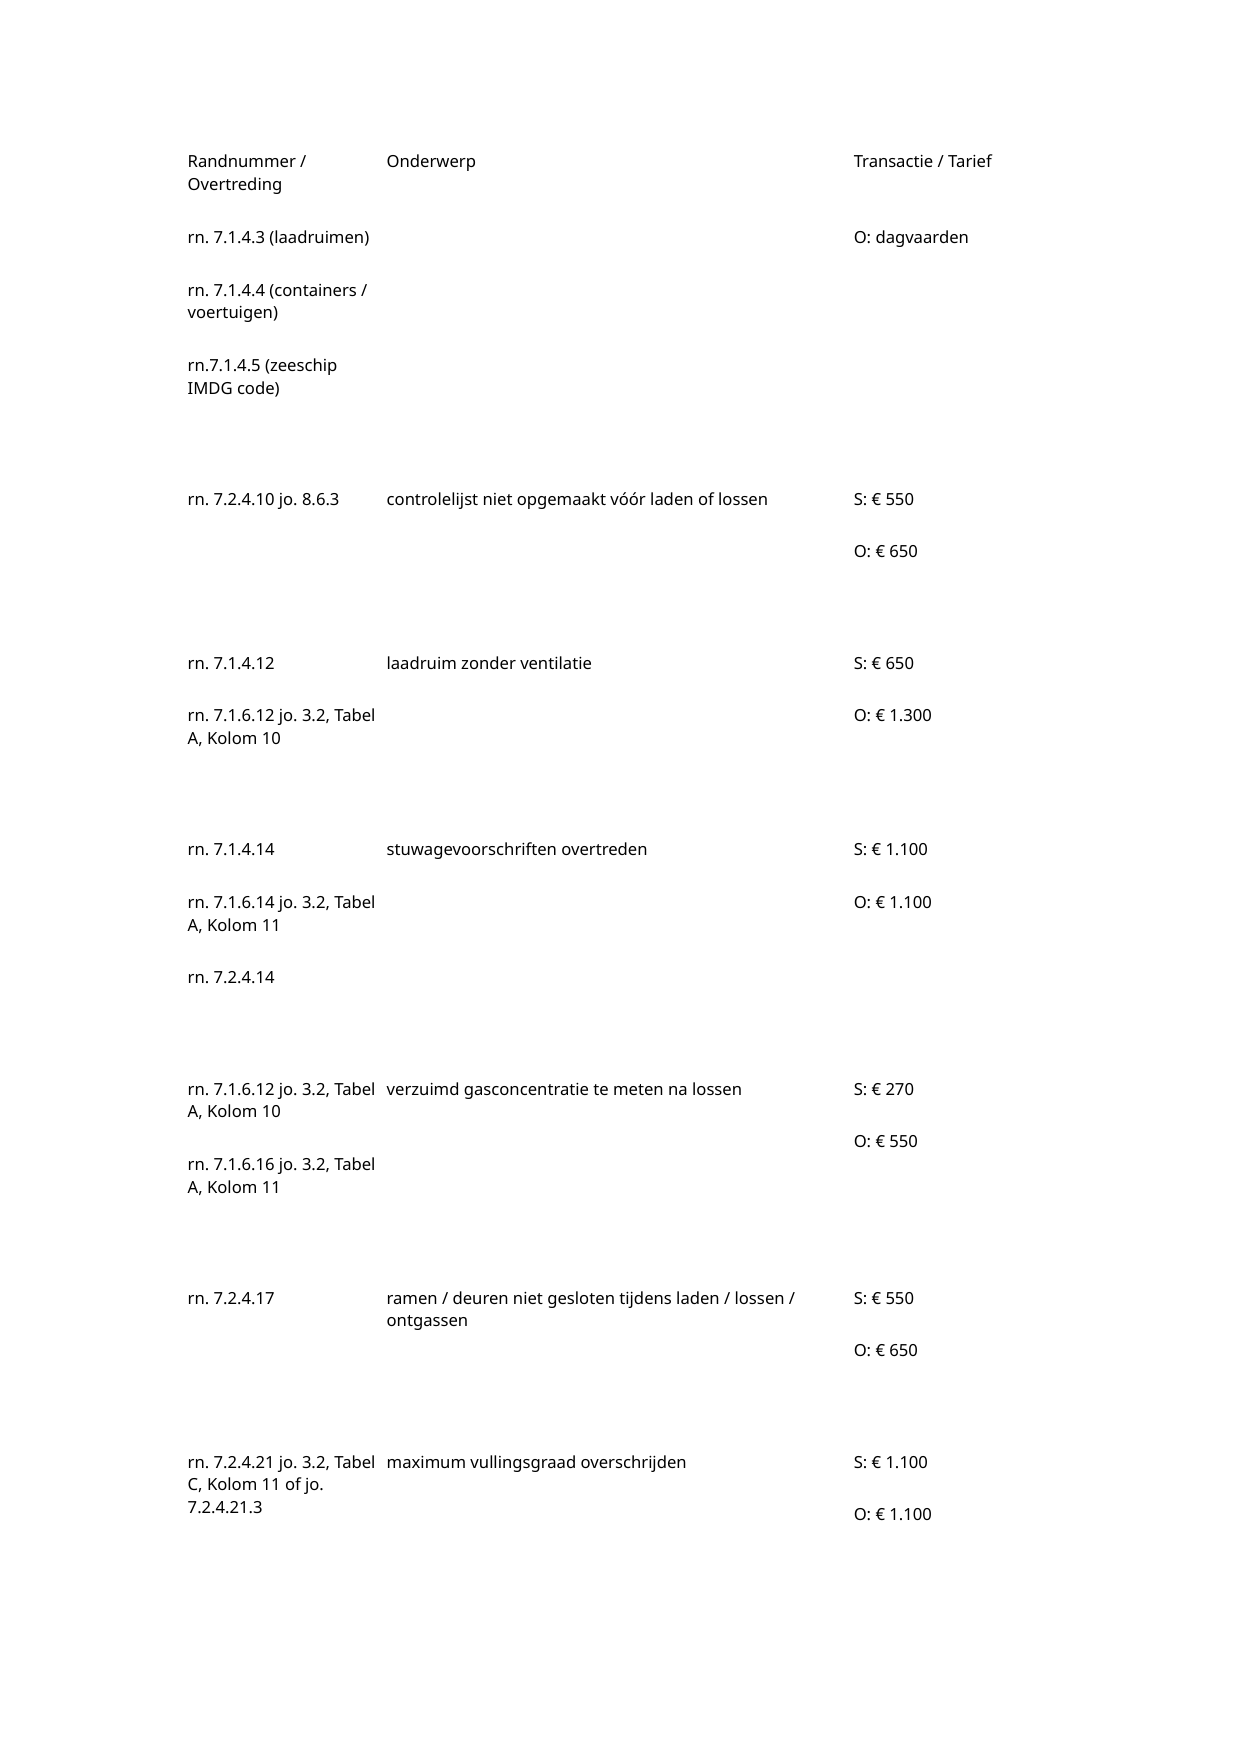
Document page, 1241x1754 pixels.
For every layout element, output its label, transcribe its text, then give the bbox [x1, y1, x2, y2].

table_cell rn. 7.1.6.12 jo. 3.2, Tabel A, Kolom 10 rn. 7.1.6.16 jo. 3.2, Tabel A, Kolom 11 [188, 1077, 386, 1228]
table_cell rn. 7.2.4.21 jo. 3.2, Tabel C, Kolom 11 of jo. 7.2.4.21.3 [188, 1450, 386, 1556]
table_cell laadruim zonder ventilatie [386, 651, 853, 779]
table_header Onderwerp [386, 150, 853, 225]
table_cell rn. 7.1.4.3 (laadruimen) rn. 7.1.4.4 (containers / voertuigen) rn.7.1.4.5 (zeeschip IMDG code) [188, 225, 386, 429]
table_cell ramen / deuren niet gesloten tijdens laden / lossen / ontgassen [386, 1286, 853, 1392]
table_header Transactie / Tarief [854, 150, 1053, 225]
table_cell S: € 650 O: € 1.300 [854, 651, 1053, 779]
table_cell rn. 7.1.4.14 rn. 7.1.6.14 jo. 3.2, Tabel A, Kolom 11 rn. 7.2.4.14 [188, 838, 386, 1019]
table_cell maximum vullingsgraad overschrijden [386, 1450, 853, 1556]
table_cell rn. 7.1.4.12 rn. 7.1.6.12 jo. 3.2, Tabel A, Kolom 10 [188, 651, 386, 779]
table_cell O: dagvaarden [854, 225, 1053, 429]
table_cell S: € 550 O: € 650 [854, 488, 1053, 593]
table_header Randnummer / Overtreding [188, 150, 386, 225]
table_cell [188, 593, 1053, 651]
table_cell S: € 270 O: € 550 [854, 1077, 1053, 1228]
table_cell S: € 550 O: € 650 [854, 1286, 1053, 1392]
table_cell rn. 7.2.4.10 jo. 8.6.3 [188, 488, 386, 593]
table_cell controlelijst niet opgemaakt vóór laden of lossen [386, 488, 853, 593]
table_cell S: € 1.100 O: € 1.100 [854, 1450, 1053, 1556]
table_cell stuwagevoorschriften overtreden [386, 838, 853, 1019]
table_cell verzuimd gasconcentratie te meten na lossen [386, 1077, 853, 1228]
table_cell [188, 1228, 1053, 1286]
table_cell rn. 7.2.4.17 [188, 1286, 386, 1392]
table_cell [188, 1392, 1053, 1450]
table_cell [386, 225, 853, 429]
table_cell [188, 1019, 1053, 1077]
table_cell S: € 1.100 O: € 1.100 [854, 838, 1053, 1019]
table_cell [188, 779, 1053, 838]
table_cell [188, 429, 1053, 487]
